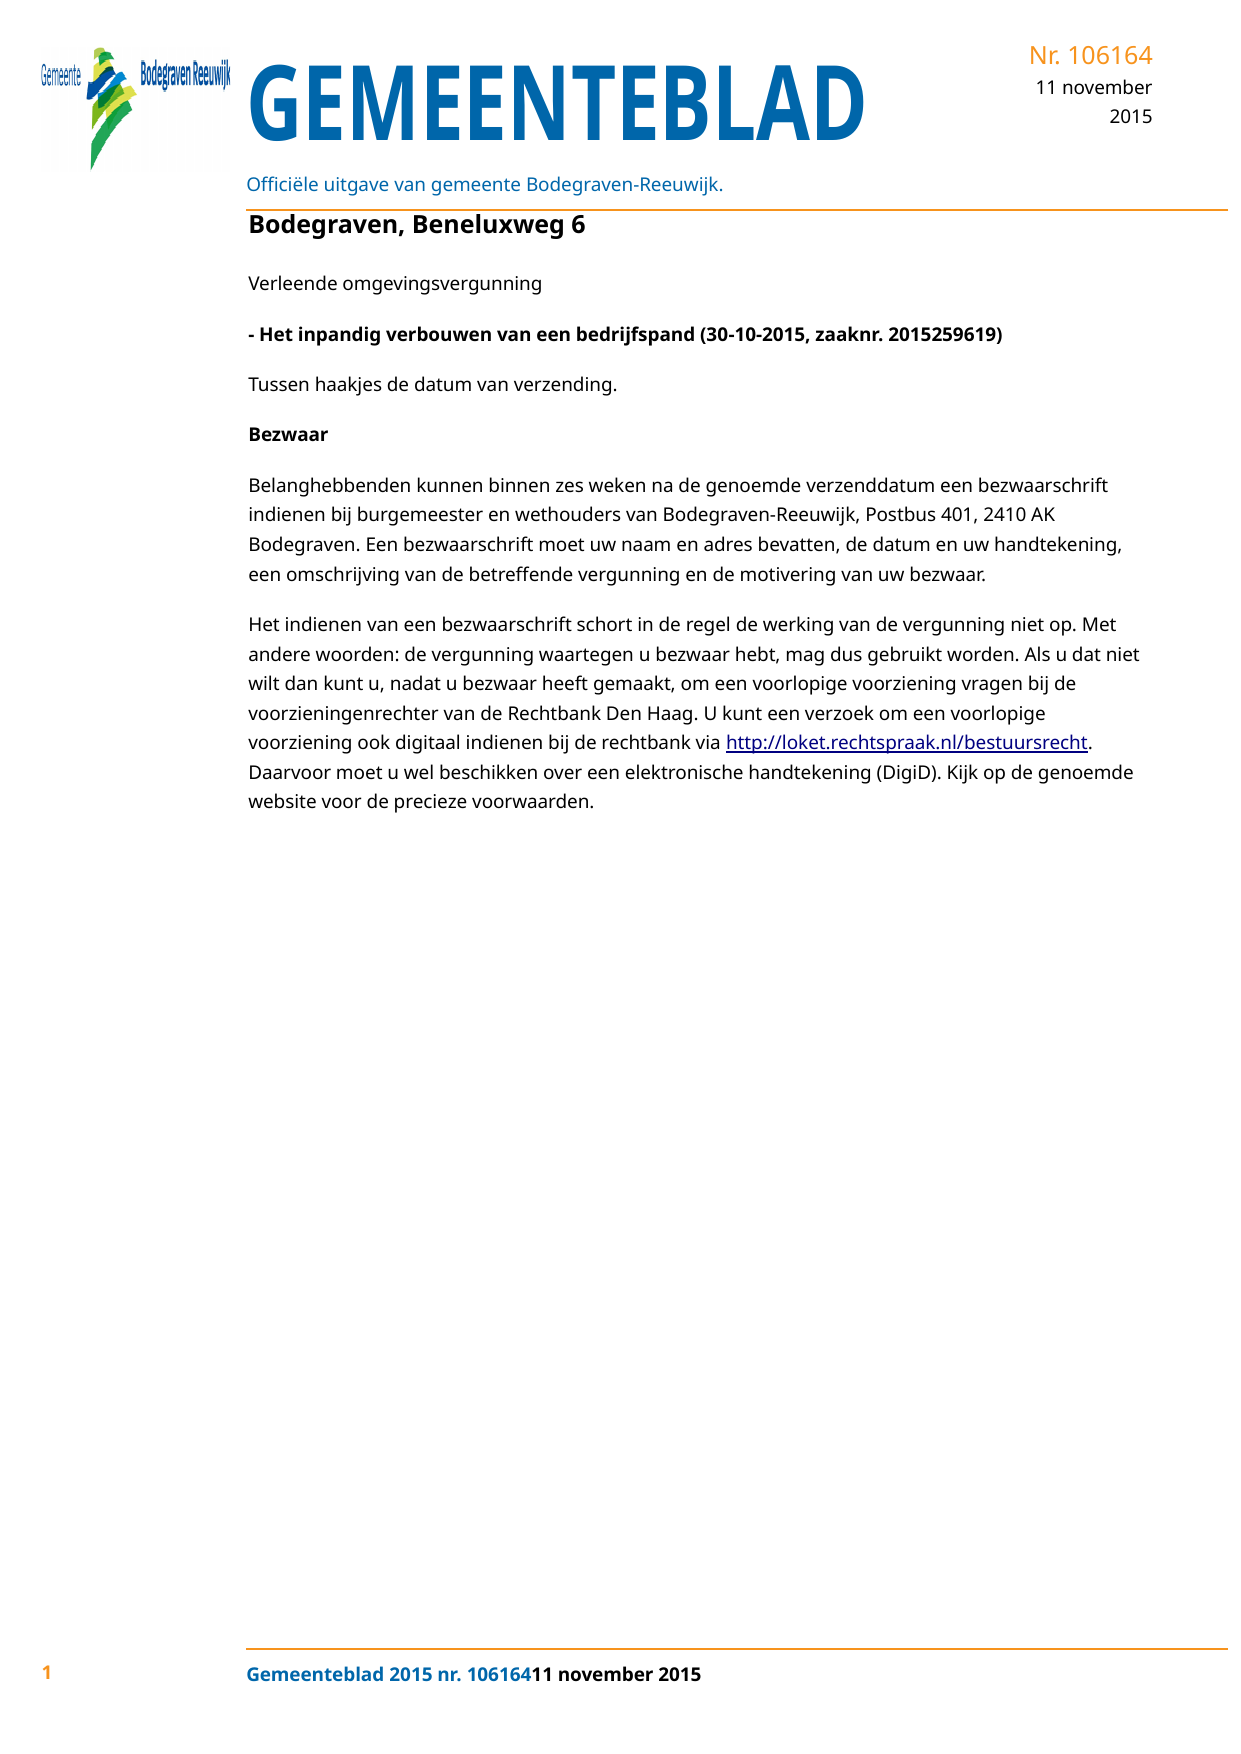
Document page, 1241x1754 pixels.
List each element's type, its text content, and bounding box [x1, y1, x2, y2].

text Het indienen van een bezwaarschrift schort in de regel de werking van de vergunning niet op. Met andere woorden: de vergunning waartegen u bezwaar hebt, mag dus gebruikt worden. Als u dat niet wilt dan kunt u, nadat u bezwaar heeft gemaakt, om een voorlopige voorziening vragen bij de voorzieningenrechter van de Rechtbank Den Haag. U kunt een verzoek om een voorlopige voorziening ook digitaal indienen bij de rechtbank via http://loket.rechtspraak.nl/bestuursrecht. Daarvoor moet u wel beschikken over een elektronische handtekening (DigiD). Kijk op de genoemde website voor de precieze voorwaarden. [248, 611, 1152, 814]
text - Het inpandig verbouwen van een bedrijfspand (30‑10‑2015, zaaknr. 2015259619) [248, 321, 1152, 346]
text Bezwaar [248, 422, 1152, 447]
text Bodegraven, Beneluxweg 6 [248, 211, 1152, 241]
text Belanghebbenden kunnen binnen zes weken na de genoemde verzenddatum een bezwaarschrift indienen bij burgemeester en wethouders van Bodegraven-Reeuwijk, Postbus 401, 2410 AK Bodegraven. Een bezwaarschrift moet uw naam en adres bevatten, de datum en uw handtekening, een omschrijving van de betreffende vergunning en de motivering van uw bezwaar. [248, 472, 1152, 586]
picture [41, 47, 231, 172]
text Verleende omgevingsvergunning [248, 270, 1152, 296]
text Tussen haakjes de datum van verzending. [248, 371, 1152, 397]
